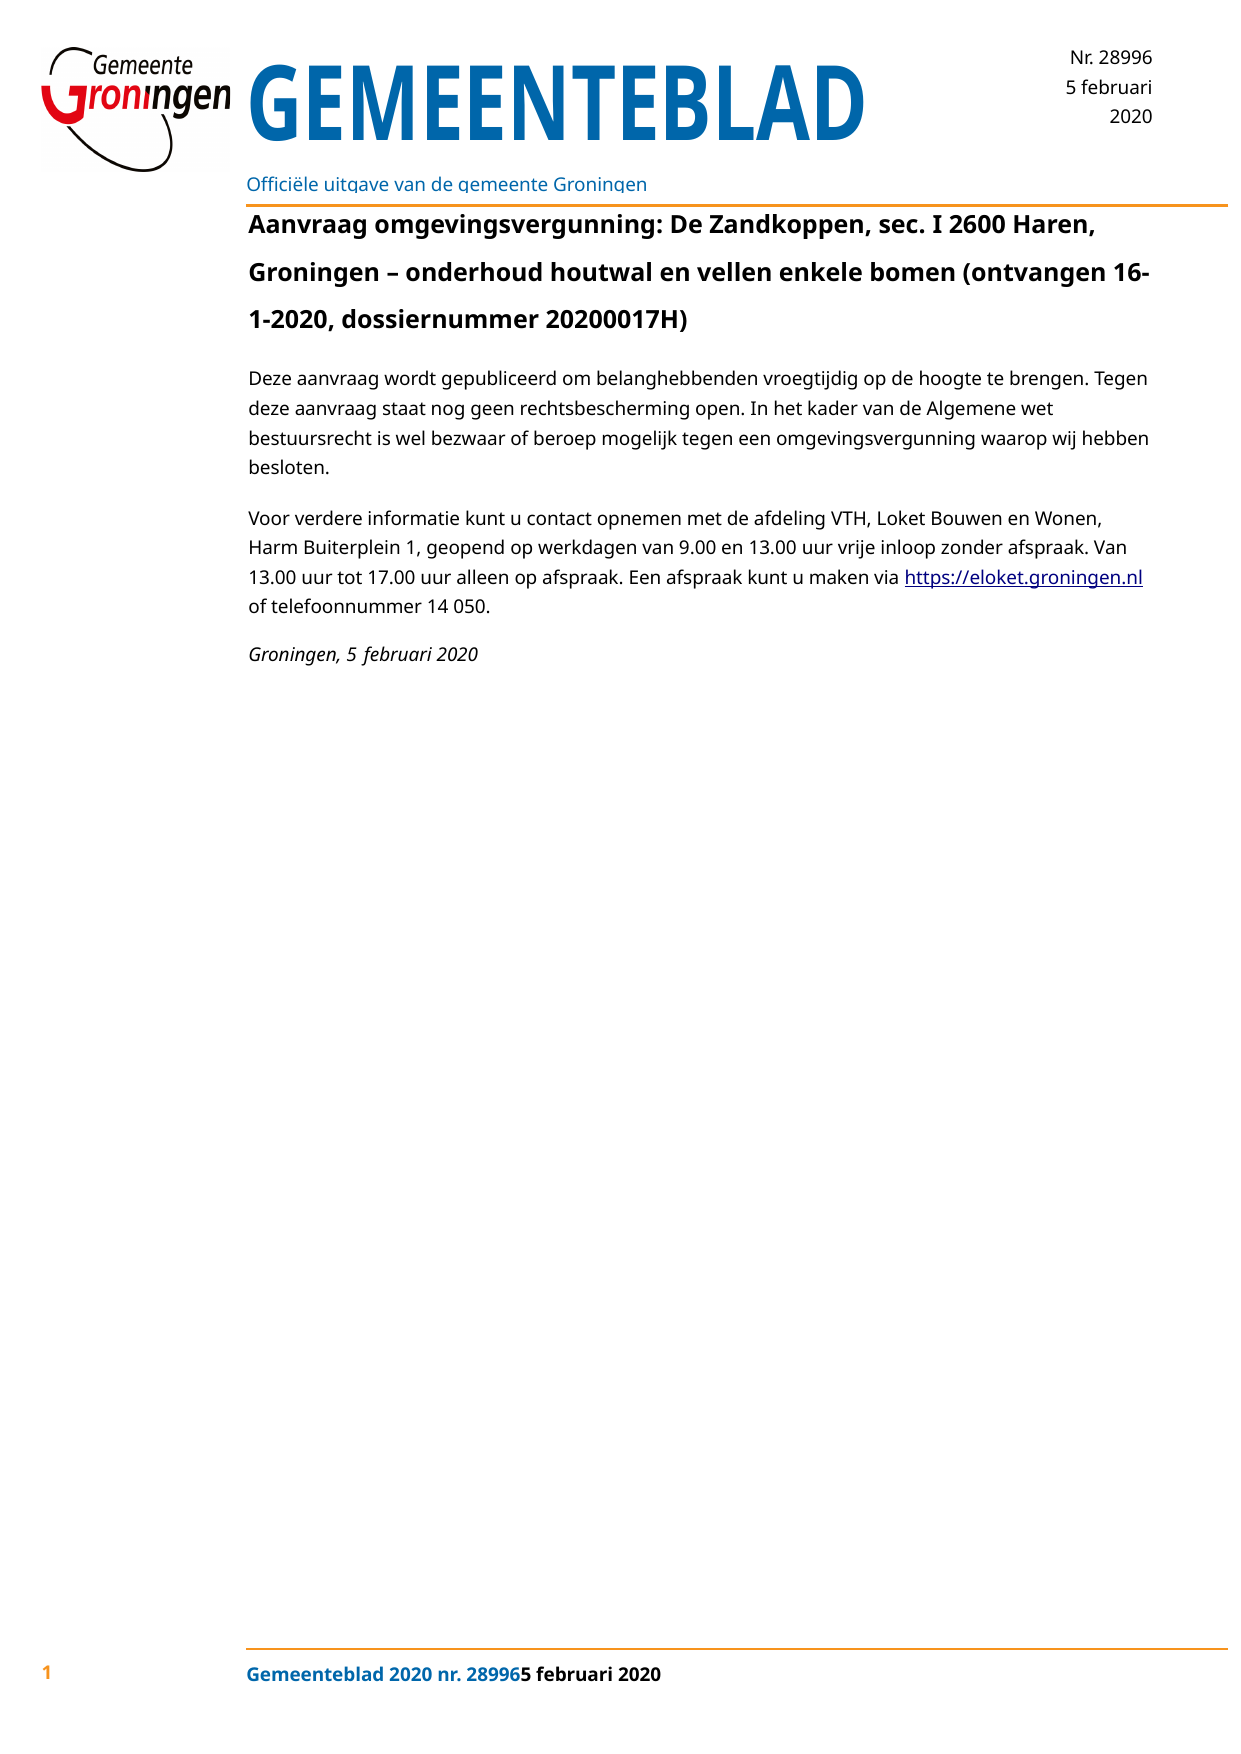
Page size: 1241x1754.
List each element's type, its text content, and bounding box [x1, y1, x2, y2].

text Deze aanvraag wordt gepubliceerd om belanghebbenden vroegtijdig op de hoogte te brengen. Tegen deze aanvraag staat nog geen rechtsbescherming open. In het kader van de Algemene wet bestuursrecht is wel bezwaar of beroep mogelijk tegen een omgevingsvergunning waarop wij hebben besloten. [248, 366, 1152, 480]
picture [41, 47, 231, 172]
text Groningen, 5 februari 2020 [248, 641, 1152, 667]
text Voor verdere informatie kunt u contact opnemen met de afdeling VTH, Loket Bouwen en Wonen, Harm Buiterplein 1, geopend op werkdagen van 9.00 en 13.00 uur vrije inloop zonder afspraak. Van 13.00 uur tot 17.00 uur alleen op afspraak. Een afspraak kunt u maken via https://eloket.groningen.nl of telefoonnummer 14 050. [248, 505, 1152, 619]
text Aanvraag omgevingsvergunning: De Zandkoppen, sec. I 2600 Haren, Groningen – onderhoud houtwal en vellen enkele bomen (ontvangen 16-1-2020, dossiernummer 20200017H) [248, 207, 1152, 336]
